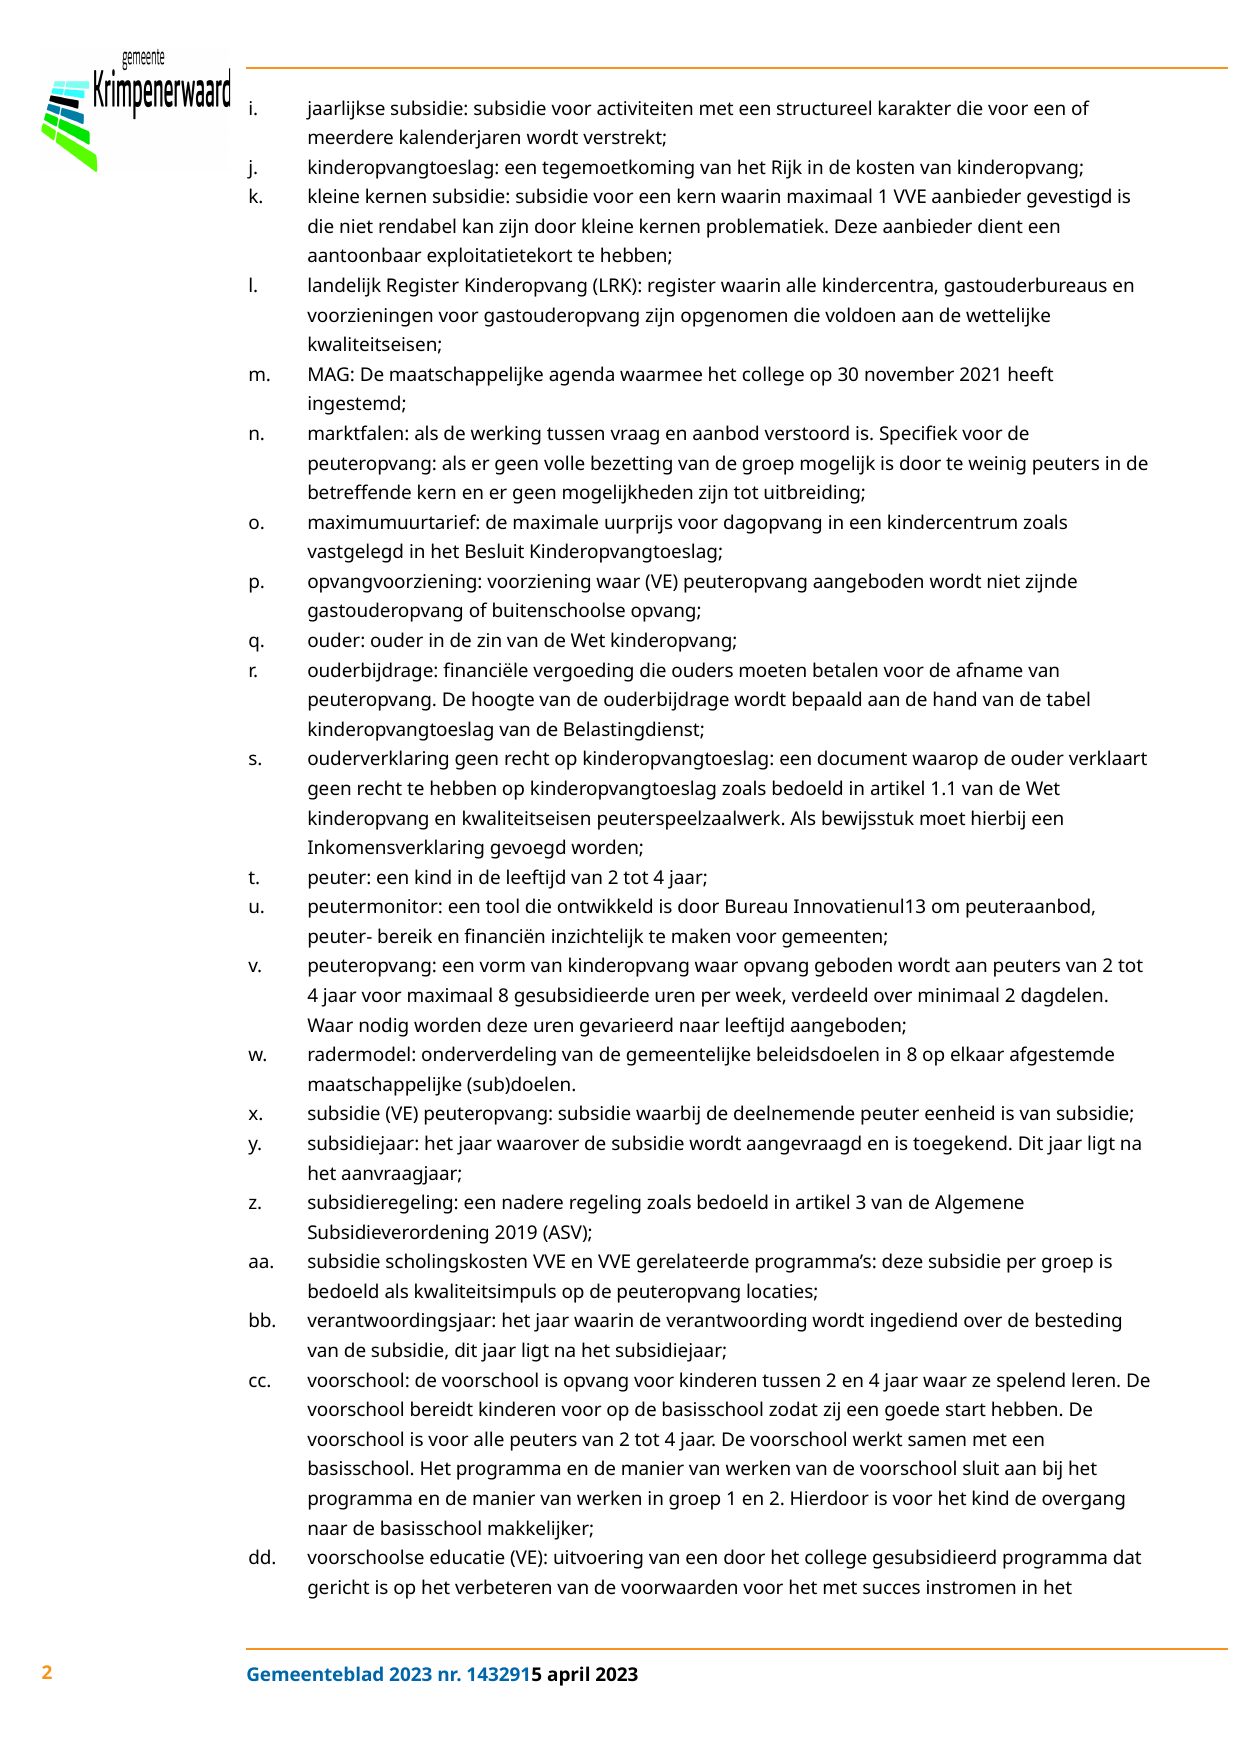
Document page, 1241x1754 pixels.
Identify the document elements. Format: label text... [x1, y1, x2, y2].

list subsidiejaar: het jaar waarover de subsidie wordt aangevraagd en is toegekend. Dit jaar ligt na het aanvraagjaar; [248, 1130, 1152, 1186]
list marktfalen: als de werking tussen vraag en aanbod verstoord is. Specifiek voor de peuteropvang: als er geen volle bezetting van de groep mogelijk is door te weinig peuters in de betreffende kern en er geen mogelijkheden zijn tot uitbreiding; [248, 420, 1152, 505]
list ouderverklaring geen recht op kinderopvangtoeslag: een document waarop de ouder verklaart geen recht te hebben op kinderopvangtoeslag zoals bedoeld in artikel 1.1 van de Wet kinderopvang en kwaliteitseisen peuterspeelzaalwerk. Als bewijsstuk moet hierbij een Inkomensverklaring gevoegd worden; [248, 746, 1152, 860]
list ouderbijdrage: financiële vergoeding die ouders moeten betalen voor de afname van peuteropvang. De hoogte van de ouderbijdrage wordt bepaald aan de hand van de tabel kinderopvangtoeslag van de Belastingdienst; [248, 657, 1152, 742]
list kleine kernen subsidie: subsidie voor een kern waarin maximaal 1 VVE aanbieder gevestigd is die niet rendabel kan zijn door kleine kernen problematiek. Deze aanbieder dient een aantoonbaar exploitatietekort te hebben; [248, 183, 1152, 268]
list subsidieregeling: een nadere regeling zoals bedoeld in artikel 3 van de Algemene Subsidieverordening 2019 (ASV); [248, 1189, 1152, 1245]
list MAG: De maatschappelijke agenda waarmee het college op 30 november 2021 heeft ingestemd; [248, 361, 1152, 416]
list peuter: een kind in de leeftijd van 2 tot 4 jaar; [248, 864, 1152, 890]
list verantwoordingsjaar: het jaar waarin de verantwoording wordt ingediend over de besteding van de subsidie, dit jaar ligt na het subsidiejaar; [248, 1308, 1152, 1363]
list opvangvoorziening: voorziening waar (VE) peuteropvang aangeboden wordt niet zijnde gastouderopvang of buitenschoolse opvang; [248, 568, 1152, 623]
picture [41, 47, 231, 172]
list voorschoolse educatie (VE): uitvoering van een door het college gesubsidieerd programma dat gericht is op het verbeteren van de voorwaarden voor het met succes instromen in het [248, 1544, 1152, 1600]
list kinderopvangtoeslag: een tegemoetkoming van het Rijk in de kosten van kinderopvang; [248, 154, 1152, 180]
list voorschool: de voorschool is opvang voor kinderen tussen 2 en 4 jaar waar ze spelend leren. De voorschool bereidt kinderen voor op de basisschool zodat zij een goede start hebben. De voorschool is voor alle peuters van 2 tot 4 jaar. De voorschool werkt samen met een basisschool. Het programma en de manier van werken van de voorschool sluit aan bij het programma en de manier van werken in groep 1 en 2. Hierdoor is voor het kind de overgang naar de basisschool makkelijker; [248, 1367, 1152, 1541]
list peuteropvang: een vorm van kinderopvang waar opvang geboden wordt aan peuters van 2 tot 4 jaar voor maximaal 8 gesubsidieerde uren per week, verdeeld over minimaal 2 dagdelen. Waar nodig worden deze uren gevarieerd naar leeftijd aangeboden; [248, 953, 1152, 1038]
list subsidie (VE) peuteropvang: subsidie waarbij de deelnemende peuter eenheid is van subsidie; [248, 1101, 1152, 1126]
list subsidie scholingskosten VVE en VVE gerelateerde programma’s: deze subsidie per groep is bedoeld als kwaliteitsimpuls op de peuteropvang locaties; [248, 1248, 1152, 1304]
list landelijk Register Kinderopvang (LRK): register waarin alle kindercentra, gastouderbureaus en voorzieningen voor gastouderopvang zijn opgenomen die voldoen aan de wettelijke kwaliteitseisen; [248, 272, 1152, 357]
list radermodel: onderverdeling van de gemeentelijke beleidsdoelen in 8 op elkaar afgestemde maatschappelijke (sub)doelen. [248, 1041, 1152, 1097]
list maximumuurtarief: de maximale uurprijs voor dagopvang in een kindercentrum zoals vastgelegd in het Besluit Kinderopvangtoeslag; [248, 509, 1152, 564]
list ouder: ouder in de zin van de Wet kinderopvang; [248, 627, 1152, 653]
list peutermonitor: een tool die ontwikkeld is door Bureau Innovatienul13 om peuteraanbod, peuter- bereik en financiën inzichtelijk te maken voor gemeenten; [248, 893, 1152, 949]
list jaarlijkse subsidie: subsidie voor activiteiten met een structureel karakter die voor een of meerdere kalenderjaren wordt verstrekt; [248, 95, 1152, 150]
